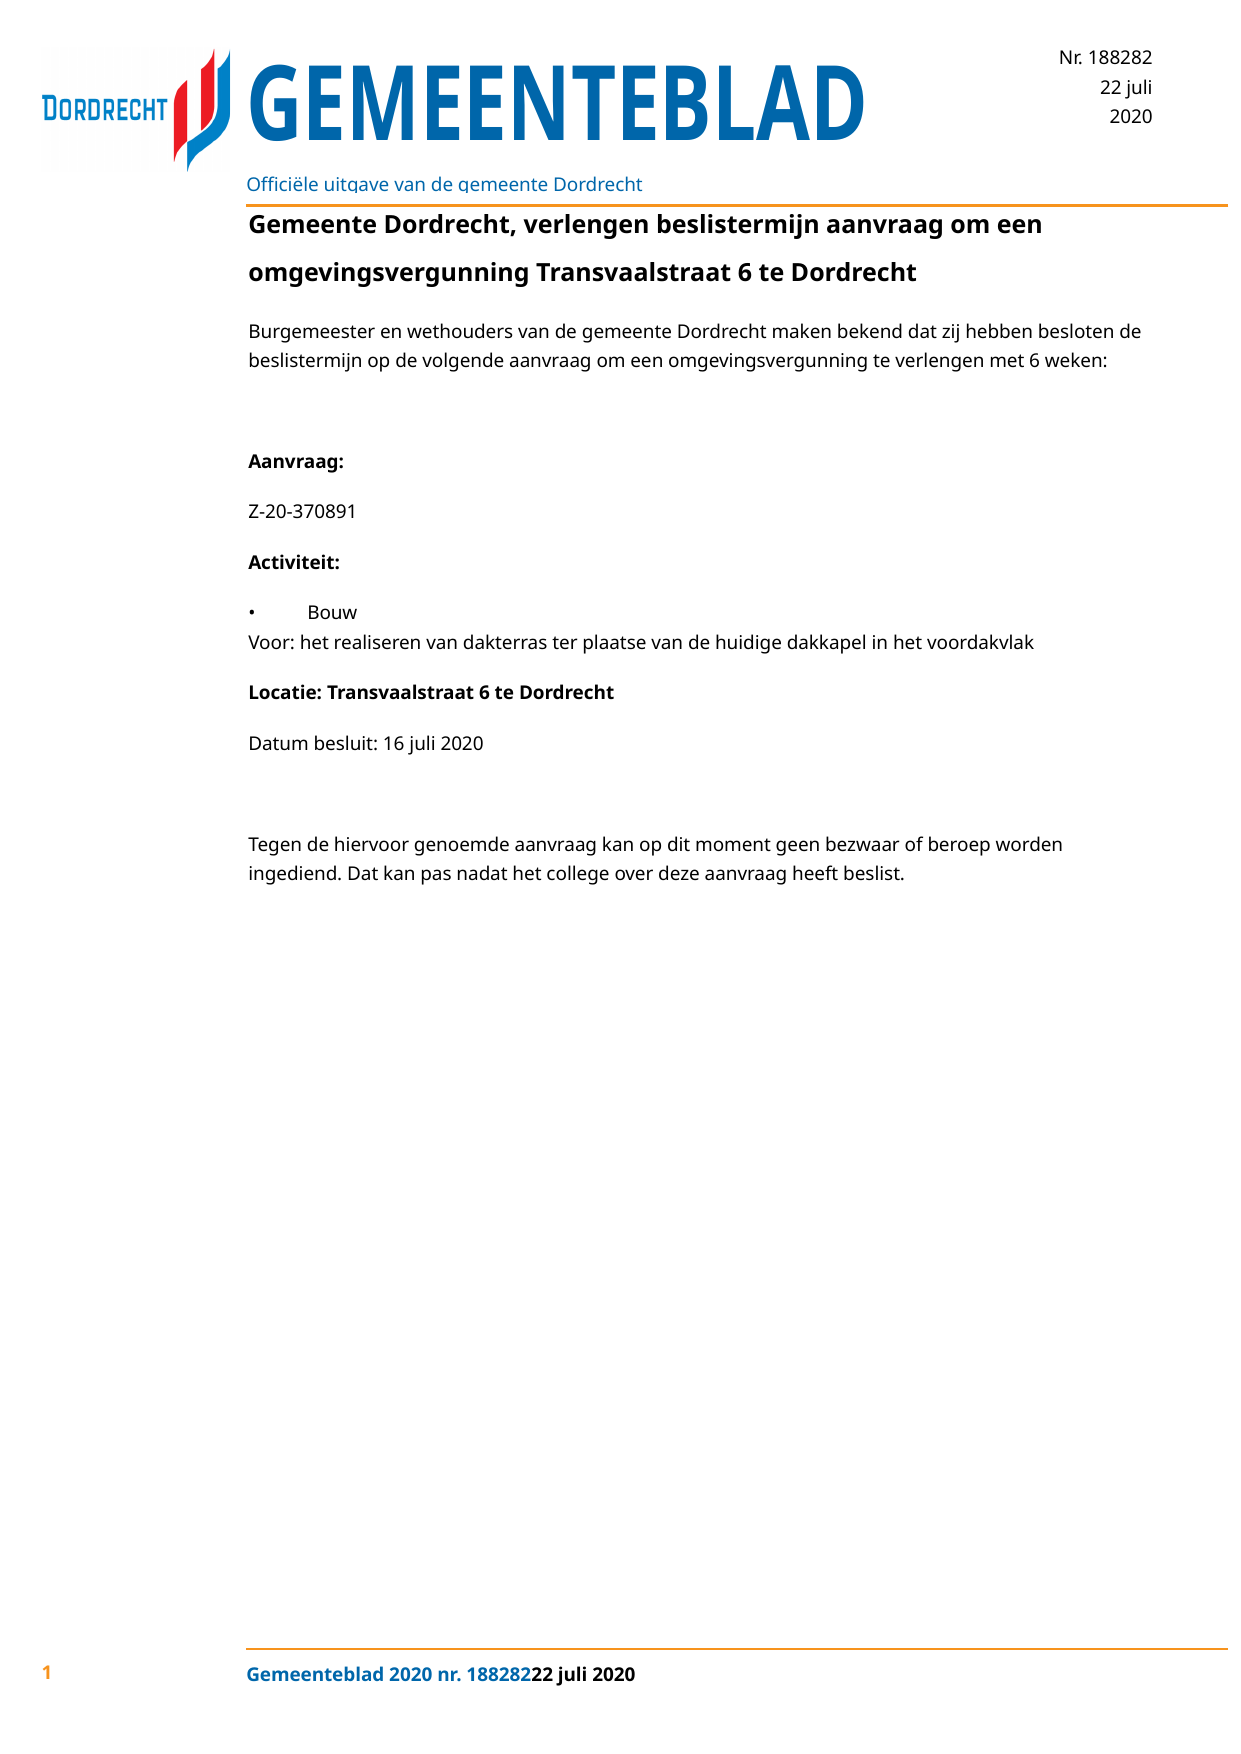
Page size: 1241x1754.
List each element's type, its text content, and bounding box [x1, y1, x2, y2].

picture [41, 47, 231, 172]
text Burgemeester en wethouders van de gemeente Dordrecht maken bekend dat zij hebben besloten de beslistermijn op de volgende aanvraag om een omgevingsvergunning te verlengen met 6 weken: [248, 318, 1152, 373]
text Voor: het realiseren van dakterras ter plaatse van de huidige dakkapel in het voordakvlak [248, 629, 1152, 655]
text Gemeente Dordrecht, verlengen beslistermijn aanvraag om een omgevingsvergunning Transvaalstraat 6 te Dordrecht [248, 207, 1152, 288]
text Datum besluit: 16 juli 2020 [248, 730, 1152, 756]
text Activiteit: [248, 549, 1152, 575]
text Z-20-370891 [248, 499, 1152, 524]
text Aanvraag: [248, 448, 1152, 474]
text Tegen de hiervoor genoemde aanvraag kan op dit moment geen bezwaar of beroep worden ingediend. Dat kan pas nadat het college over deze aanvraag heeft beslist. [248, 831, 1152, 886]
text Locatie: Transvaalstraat 6 te Dordrecht [248, 679, 1152, 705]
list Bouw [248, 599, 1152, 625]
